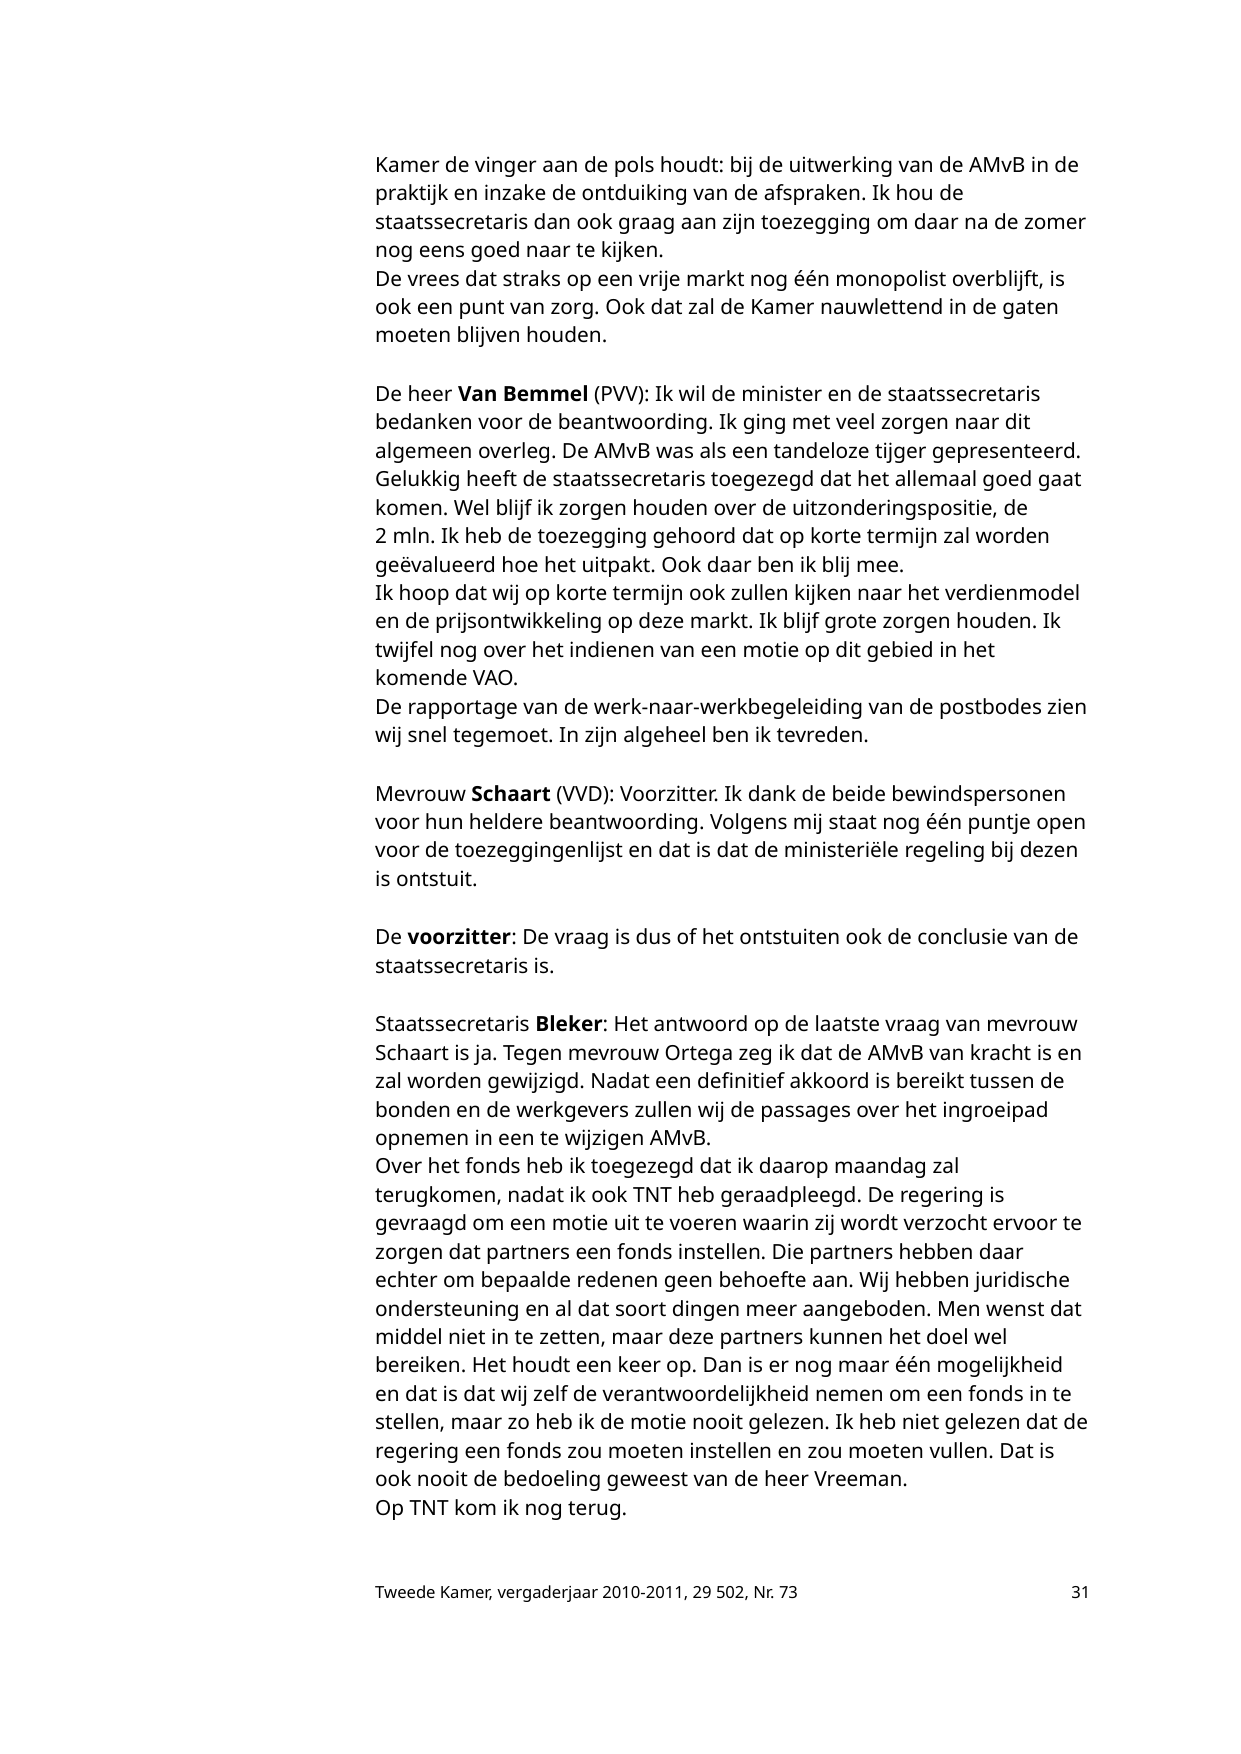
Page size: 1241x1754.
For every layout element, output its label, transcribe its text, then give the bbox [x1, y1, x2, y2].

text Over het fonds heb ik toegezegd dat ik daarop maandag zal terugkomen, nadat ik ook TNT heb geraadpleegd. De regering is gevraagd om een motie uit te voeren waarin zij wordt verzocht ervoor te zorgen dat partners een fonds instellen. Die partners hebben daar echter om bepaalde redenen geen behoefte aan. Wij hebben juridische ondersteuning en al dat soort dingen meer aangeboden. Men wenst dat middel niet in te zetten, maar deze partners kunnen het doel wel bereiken. Het houdt een keer op. Dan is er nog maar één mogelijkheid en dat is dat wij zelf de verantwoordelijkheid nemen om een fonds in te stellen, maar zo heb ik de motie nooit gelezen. Ik heb niet gelezen dat de regering een fonds zou moeten instellen en zou moeten vullen. Dat is ook nooit de bedoeling geweest van de heer Vreeman. [375, 1152, 1090, 1493]
text Kamer de vinger aan de pols houdt: bij de uitwerking van de AMvB in de praktijk en inzake de ontduiking van de afspraken. Ik hou de staatssecretaris dan ook graag aan zijn toezegging om daar na de zomer nog eens goed naar te kijken. [375, 150, 1090, 264]
text Staatssecretaris Bleker: Het antwoord op de laatste vraag van mevrouw Schaart is ja. Tegen mevrouw Ortega zeg ik dat de AMvB van kracht is en zal worden gewijzigd. Nadat een definitief akkoord is bereikt tussen de bonden en de werkgevers zullen wij de passages over het ingroeipad opnemen in een te wijzigen AMvB. [375, 1009, 1090, 1152]
text De rapportage van de werk-naar-werkbegeleiding van de postbodes zien wij snel tegemoet. In zijn algeheel ben ik tevreden. [375, 692, 1090, 749]
text Mevrouw Schaart (VVD): Voorzitter. Ik dank de beide bewindspersonen voor hun heldere beantwoording. Volgens mij staat nog één puntje open voor de toezeggingenlijst en dat is dat de ministeriële regeling bij dezen is ontstuit. [375, 779, 1090, 892]
text De voorzitter: De vraag is dus of het ontstuiten ook de conclusie van de staatssecretaris is. [375, 922, 1090, 979]
text Op TNT kom ik nog terug. [375, 1493, 1090, 1521]
text De vrees dat straks op een vrije markt nog één monopolist overblijft, is ook een punt van zorg. Ook dat zal de Kamer nauwlettend in de gaten moeten blijven houden. [375, 264, 1090, 349]
text De heer Van Bemmel (PVV): Ik wil de minister en de staatssecretaris bedanken voor de beantwoording. Ik ging met veel zorgen naar dit algemeen overleg. De AMvB was als een tandeloze tijger gepresenteerd. Gelukkig heeft de staatssecretaris toegezegd dat het allemaal goed gaat komen. Wel blijf ik zorgen houden over de uitzonderingspositie, de 2 mln. Ik heb de toezegging gehoord dat op korte termijn zal worden geëvalueerd hoe het uitpakt. Ook daar ben ik blij mee. [375, 379, 1090, 578]
text Ik hoop dat wij op korte termijn ook zullen kijken naar het verdienmodel en de prijsontwikkeling op deze markt. Ik blijf grote zorgen houden. Ik twijfel nog over het indienen van een motie op dit gebied in het komende VAO. [375, 578, 1090, 692]
